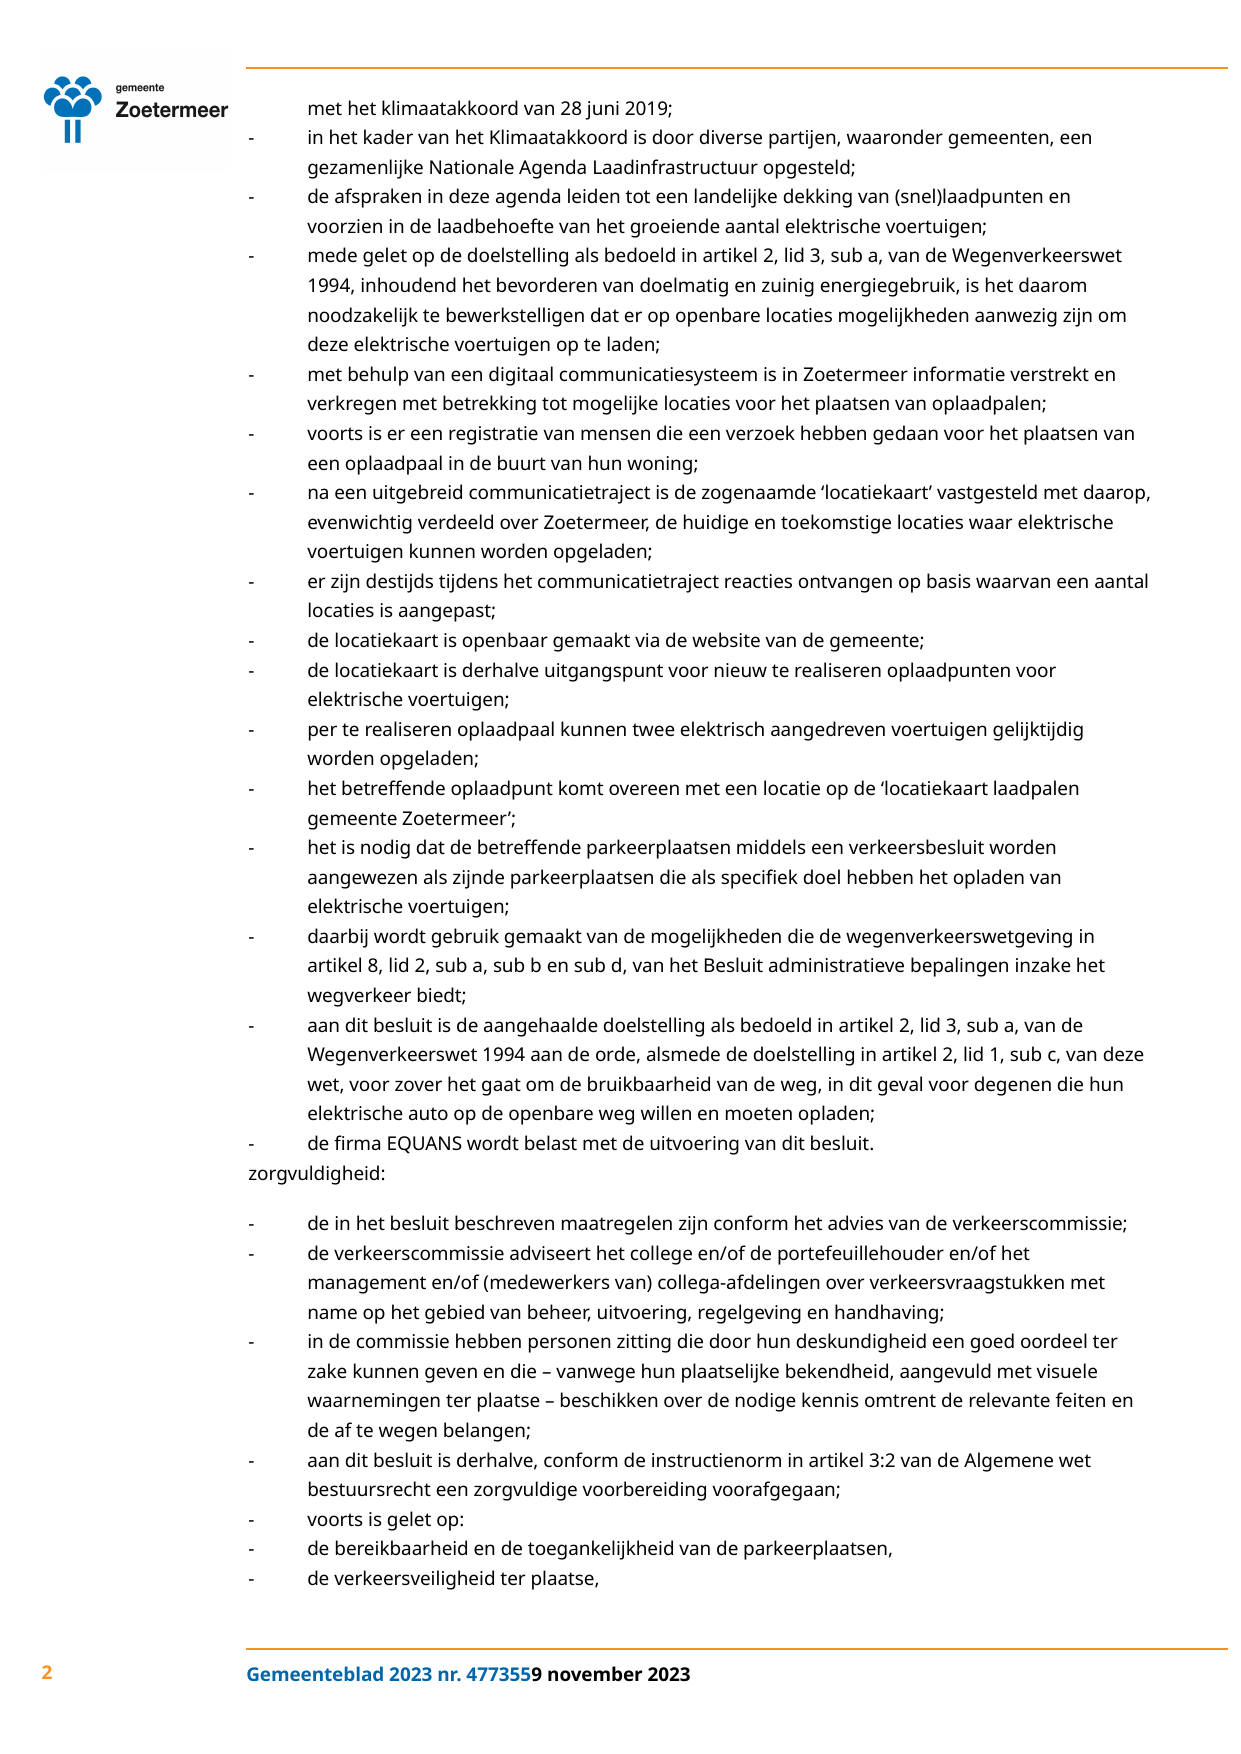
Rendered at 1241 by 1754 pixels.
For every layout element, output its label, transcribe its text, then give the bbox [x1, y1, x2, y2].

list met behulp van een digitaal communicatiesysteem is in Zoetermeer informatie verstrekt en verkregen met betrekking tot mogelijke locaties voor het plaatsen van oplaadpalen; [248, 361, 1152, 416]
list de afspraken in deze agenda leiden tot een landelijke dekking van (snel)laadpunten en voorzien in de laadbehoefte van het groeiende aantal elektrische voertuigen; [248, 183, 1152, 239]
list voorts is gelet op: [248, 1506, 1152, 1532]
list het is nodig dat de betreffende parkeerplaatsen middels een verkeersbesluit worden aangewezen als zijnde parkeerplaatsen die als specifiek doel hebben het opladen van elektrische voertuigen; [248, 834, 1152, 919]
list de in het besluit beschreven maatregelen zijn conform het advies van de verkeerscommissie; [248, 1210, 1152, 1236]
list de locatiekaart is openbaar gemaakt via de website van de gemeente; [248, 627, 1152, 653]
list de bereikbaarheid en de toegankelijkheid van de parkeerplaatsen, [248, 1536, 1152, 1561]
list de verkeerscommissie adviseert het college en/of de portefeuillehouder en/of het management en/of (medewerkers van) collega-afdelingen over verkeersvraagstukken met name op het gebied van beheer, uitvoering, regelgeving en handhaving; [248, 1240, 1152, 1325]
list de firma EQUANS wordt belast met de uitvoering van dit besluit. [248, 1130, 1152, 1156]
list in de commissie hebben personen zitting die door hun deskundigheid een goed oordeel ter zake kunnen geven en die – vanwege hun plaatselijke bekendheid, aangevuld met visuele waarnemingen ter plaatse – beschikken over de nodige kennis omtrent de relevante feiten en de af te wegen belangen; [248, 1328, 1152, 1443]
list voorts is er een registratie van mensen die een verzoek hebben gedaan voor het plaatsen van een oplaadpaal in de buurt van hun woning; [248, 420, 1152, 476]
list aan dit besluit is de aangehaalde doelstelling als bedoeld in artikel 2, lid 3, sub a, van de Wegenverkeerswet 1994 aan de orde, alsmede de doelstelling in artikel 2, lid 1, sub c, van deze wet, voor zover het gaat om de bruikbaarheid van de weg, in dit geval voor degenen die hun elektrische auto op de openbare weg willen en moeten opladen; [248, 1012, 1152, 1126]
picture [41, 47, 231, 172]
list daarbij wordt gebruik gemaakt van de mogelijkheden die de wegenverkeerswetgeving in artikel 8, lid 2, sub a, sub b en sub d, van het Besluit administratieve bepalingen inzake het wegverkeer biedt; [248, 923, 1152, 1008]
list in het kader van het Klimaatakkoord is door diverse partijen, waaronder gemeenten, een gezamenlijke Nationale Agenda Laadinfrastructuur opgesteld; [248, 124, 1152, 180]
list de verkeersveiligheid ter plaatse, [248, 1565, 1152, 1591]
list de locatiekaart is derhalve uitgangspunt voor nieuw te realiseren oplaadpunten voor elektrische voertuigen; [248, 657, 1152, 712]
list na een uitgebreid communicatietraject is de zogenaamde ‘locatiekaart’ vastgesteld met daarop, evenwichtig verdeeld over Zoetermeer, de huidige en toekomstige locaties waar elektrische voertuigen kunnen worden opgeladen; [248, 479, 1152, 564]
list er zijn destijds tijdens het communicatietraject reacties ontvangen op basis waarvan een aantal locaties is aangepast; [248, 568, 1152, 623]
list per te realiseren oplaadpaal kunnen twee elektrisch aangedreven voertuigen gelijktijdig worden opgeladen; [248, 716, 1152, 771]
text zorgvuldigheid: [248, 1160, 1152, 1186]
list met het klimaatakkoord van 28 juni 2019; [248, 95, 1152, 121]
list mede gelet op de doelstelling als bedoeld in artikel 2, lid 3, sub a, van de Wegenverkeerswet 1994, inhoudend het bevorderen van doelmatig en zuinig energiegebruik, is het daarom noodzakelijk te bewerkstelligen dat er op openbare locaties mogelijkheden aanwezig zijn om deze elektrische voertuigen op te laden; [248, 243, 1152, 357]
list aan dit besluit is derhalve, conform de instructienorm in artikel 3:2 van de Algemene wet bestuursrecht een zorgvuldige voorbereiding voorafgegaan; [248, 1447, 1152, 1502]
list het betreffende oplaadpunt komt overeen met een locatie op de ‘locatiekaart laadpalen gemeente Zoetermeer’; [248, 775, 1152, 831]
